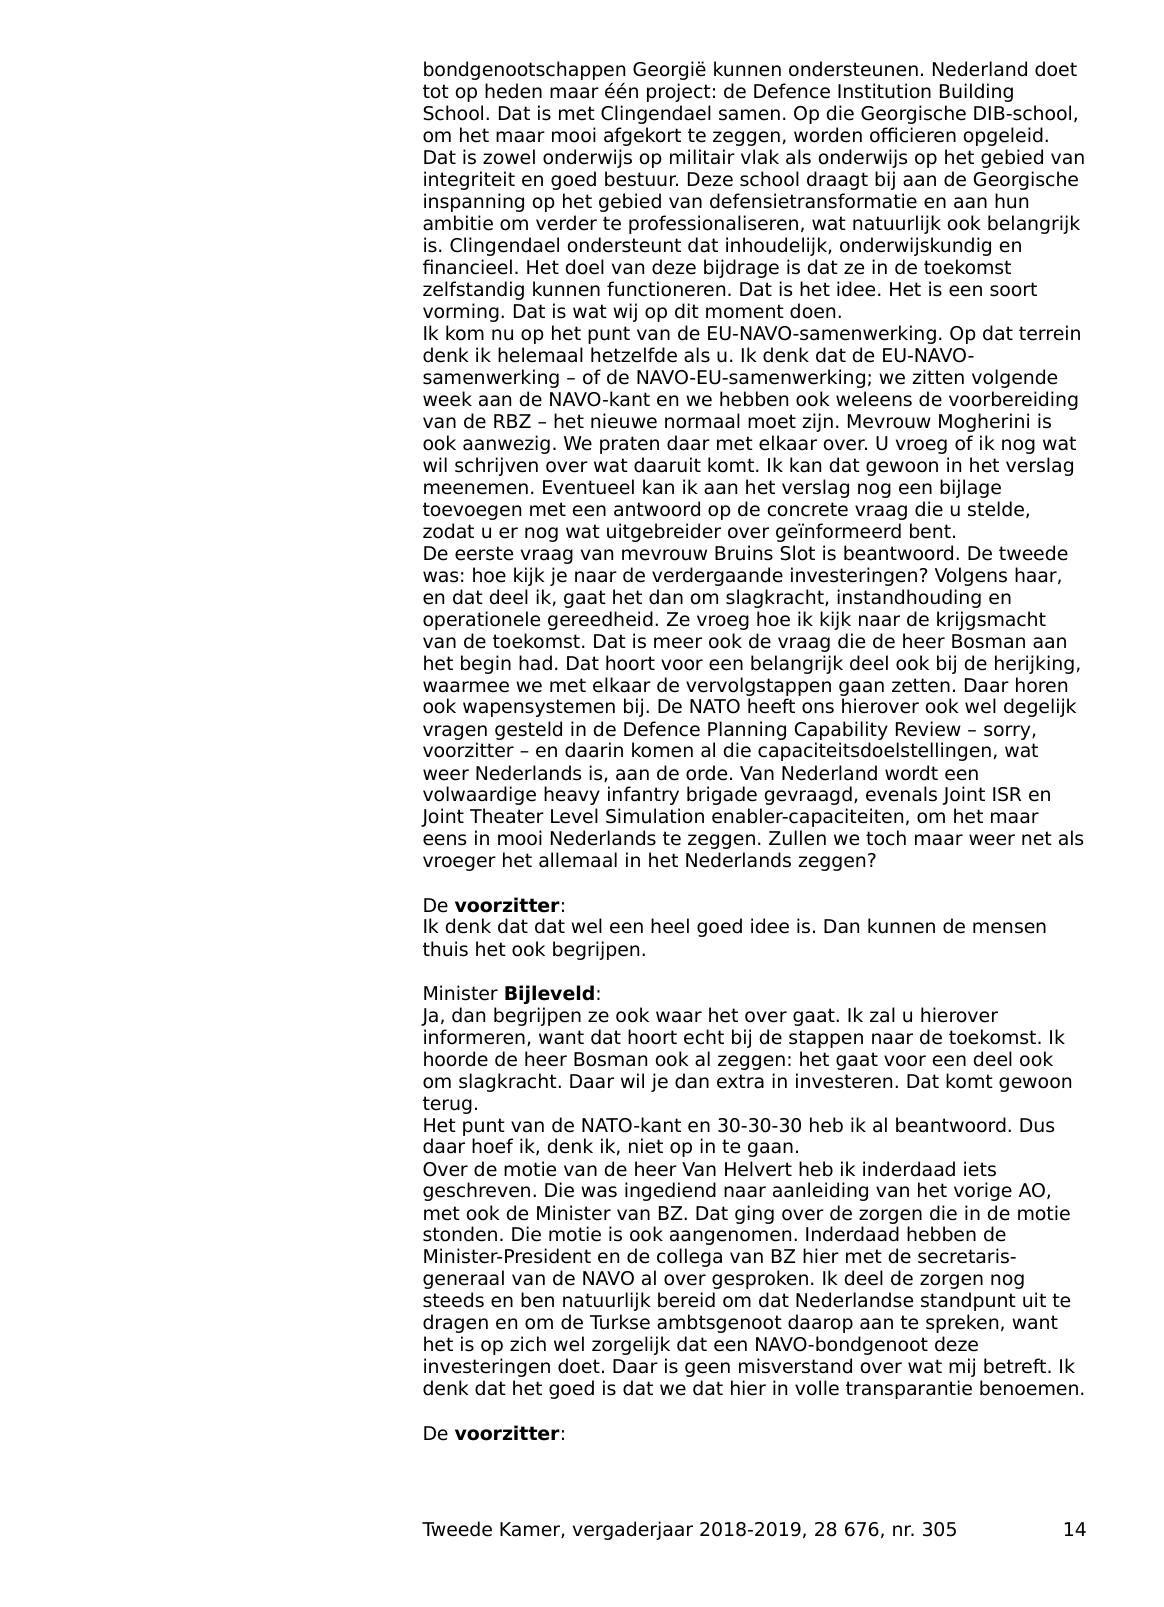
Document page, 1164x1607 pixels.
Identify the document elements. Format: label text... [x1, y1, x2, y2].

text Over de motie van de heer Van Helvert heb ik inderdaad iets geschreven. Die was ingediend naar aanleiding van het vorige AO, met ook de Minister van BZ. Dat ging over de zorgen die in de motie stonden. Die motie is ook aangenomen. Inderdaad hebben de Minister-President en de collega van BZ hier met de secretaris-generaal van de NAVO al over gesproken. Ik deel de zorgen nog steeds en ben natuurlijk bereid om dat Nederlandse standpunt uit te dragen en om de Turkse ambtsgenoot daarop aan te spreken, want het is op zich wel zorgelijk dat een NAVO-bondgenoot deze investeringen doet. Daar is geen misverstand over wat mij betreft. Ik denk dat het goed is dat we dat hier in volle transparantie benoemen. [422, 1158, 1087, 1400]
text Minister Bijleveld: [422, 983, 1087, 1004]
text Ik kom nu op het punt van de EU-NAVO-samenwerking. Op dat terrein denk ik helemaal hetzelfde als u. Ik denk dat de EU-NAVO-samenwerking – of de NAVO-EU-samenwerking; we zitten volgende week aan de NAVO-kant en we hebben ook weleens de voorbereiding van de RBZ – het nieuwe normaal moet zijn. Mevrouw Mogherini is ook aanwezig. We praten daar met elkaar over. U vroeg of ik nog wat wil schrijven over wat daaruit komt. Ik kan dat gewoon in het verslag meenemen. Eventueel kan ik aan het verslag nog een bijlage toevoegen met een antwoord op de concrete vraag die u stelde, zodat u er nog wat uitgebreider over geïnformeerd bent. [422, 323, 1087, 543]
text Ja, dan begrijpen ze ook waar het over gaat. Ik zal u hierover informeren, want dat hoort echt bij de stappen naar de toekomst. Ik hoorde de heer Bosman ook al zeggen: het gaat voor een deel ook om slagkracht. Daar wil je dan extra in investeren. Dat komt gewoon terug. [422, 1004, 1087, 1114]
text Het punt van de NATO-kant en 30-30-30 heb ik al beantwoord. Dus daar hoef ik, denk ik, niet op in te gaan. [422, 1114, 1087, 1158]
text De voorzitter: [422, 1422, 1087, 1444]
text De voorzitter: [422, 894, 1087, 916]
text Ik denk dat dat wel een heel goed idee is. Dan kunnen de mensen thuis het ook begrijpen. [422, 916, 1087, 960]
text bondgenootschappen Georgië kunnen ondersteunen. Nederland doet tot op heden maar één project: de Defence Institution Building School. Dat is met Clingendael samen. Op die Georgische DIB-school, om het maar mooi afgekort te zeggen, worden officieren opgeleid. Dat is zowel onderwijs op militair vlak als onderwijs op het gebied van integriteit en goed bestuur. Deze school draagt bij aan de Georgische inspanning op het gebied van defensietransformatie en aan hun ambitie om verder te professionaliseren, wat natuurlijk ook belangrijk is. Clingendael ondersteunt dat inhoudelijk, onderwijskundig en financieel. Het doel van deze bijdrage is dat ze in de toekomst zelfstandig kunnen functioneren. Dat is het idee. Het is een soort vorming. Dat is wat wij op dit moment doen. [422, 59, 1087, 323]
text De eerste vraag van mevrouw Bruins Slot is beantwoord. De tweede was: hoe kijk je naar de verdergaande investeringen? Volgens haar, en dat deel ik, gaat het dan om slagkracht, instandhouding en operationele gereedheid. Ze vroeg hoe ik kijk naar de krijgsmacht van de toekomst. Dat is meer ook de vraag die de heer Bosman aan het begin had. Dat hoort voor een belangrijk deel ook bij de herijking, waarmee we met elkaar de vervolgstappen gaan zetten. Daar horen ook wapensystemen bij. De NATO heeft ons hierover ook wel degelijk vragen gesteld in de Defence Planning Capability Review – sorry, voorzitter – en daarin komen al die capaciteitsdoelstellingen, wat weer Nederlands is, aan de orde. Van Nederland wordt een volwaardige heavy infantry brigade gevraagd, evenals Joint ISR en Joint Theater Level Simulation enabler-capaciteiten, om het maar eens in mooi Nederlands te zeggen. Zullen we toch maar weer net als vroeger het allemaal in het Nederlands zeggen? [422, 543, 1087, 872]
